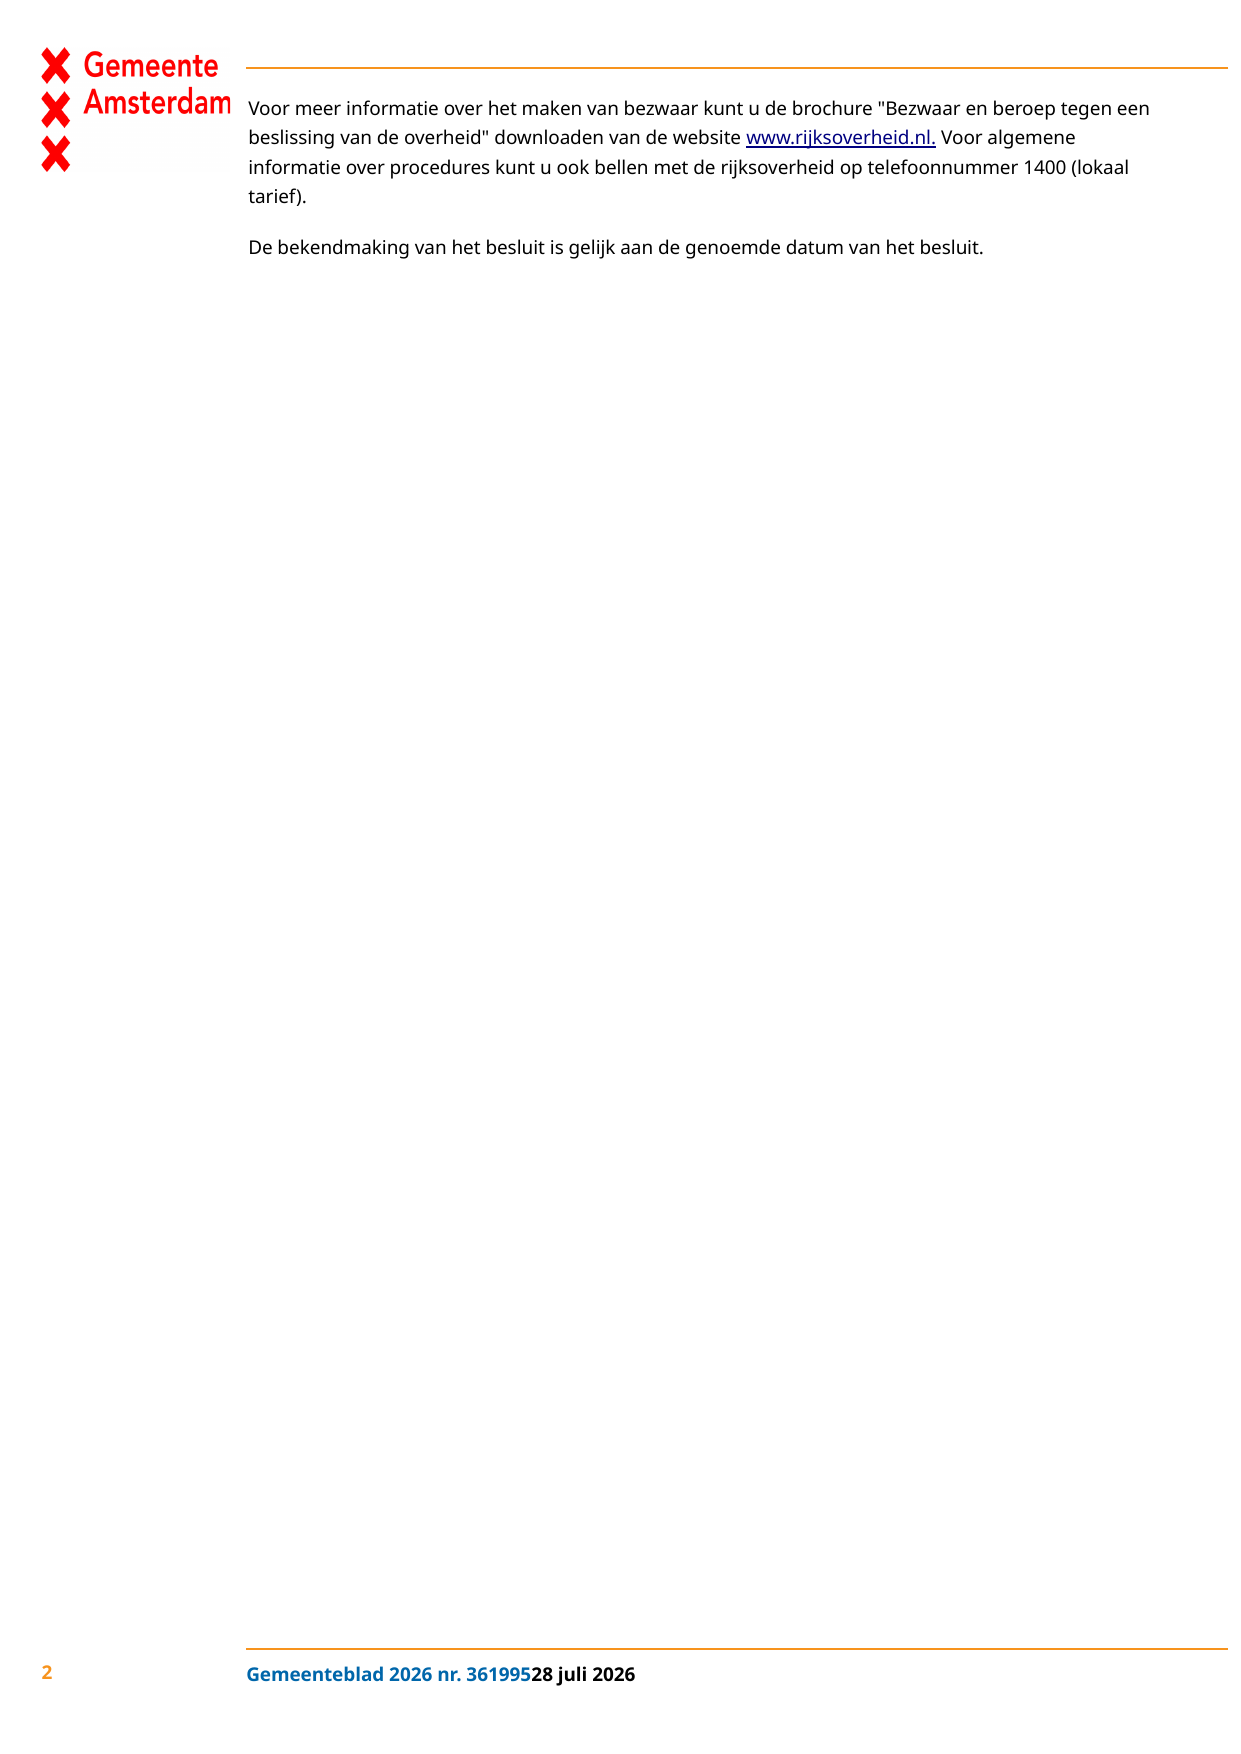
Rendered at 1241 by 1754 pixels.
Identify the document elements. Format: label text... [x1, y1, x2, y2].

picture [41, 47, 231, 172]
text De bekendmaking van het besluit is gelijk aan de genoemde datum van het besluit. [248, 234, 1152, 260]
text Voor meer informatie over het maken van bezwaar kunt u de brochure "Bezwaar en beroep tegen een beslissing van de overheid" downloaden van de website www.rijksoverheid.nl. Voor algemene informatie over procedures kunt u ook bellen met de rijksoverheid op telefoonnummer 1400 (lokaal tarief). [248, 95, 1152, 209]
